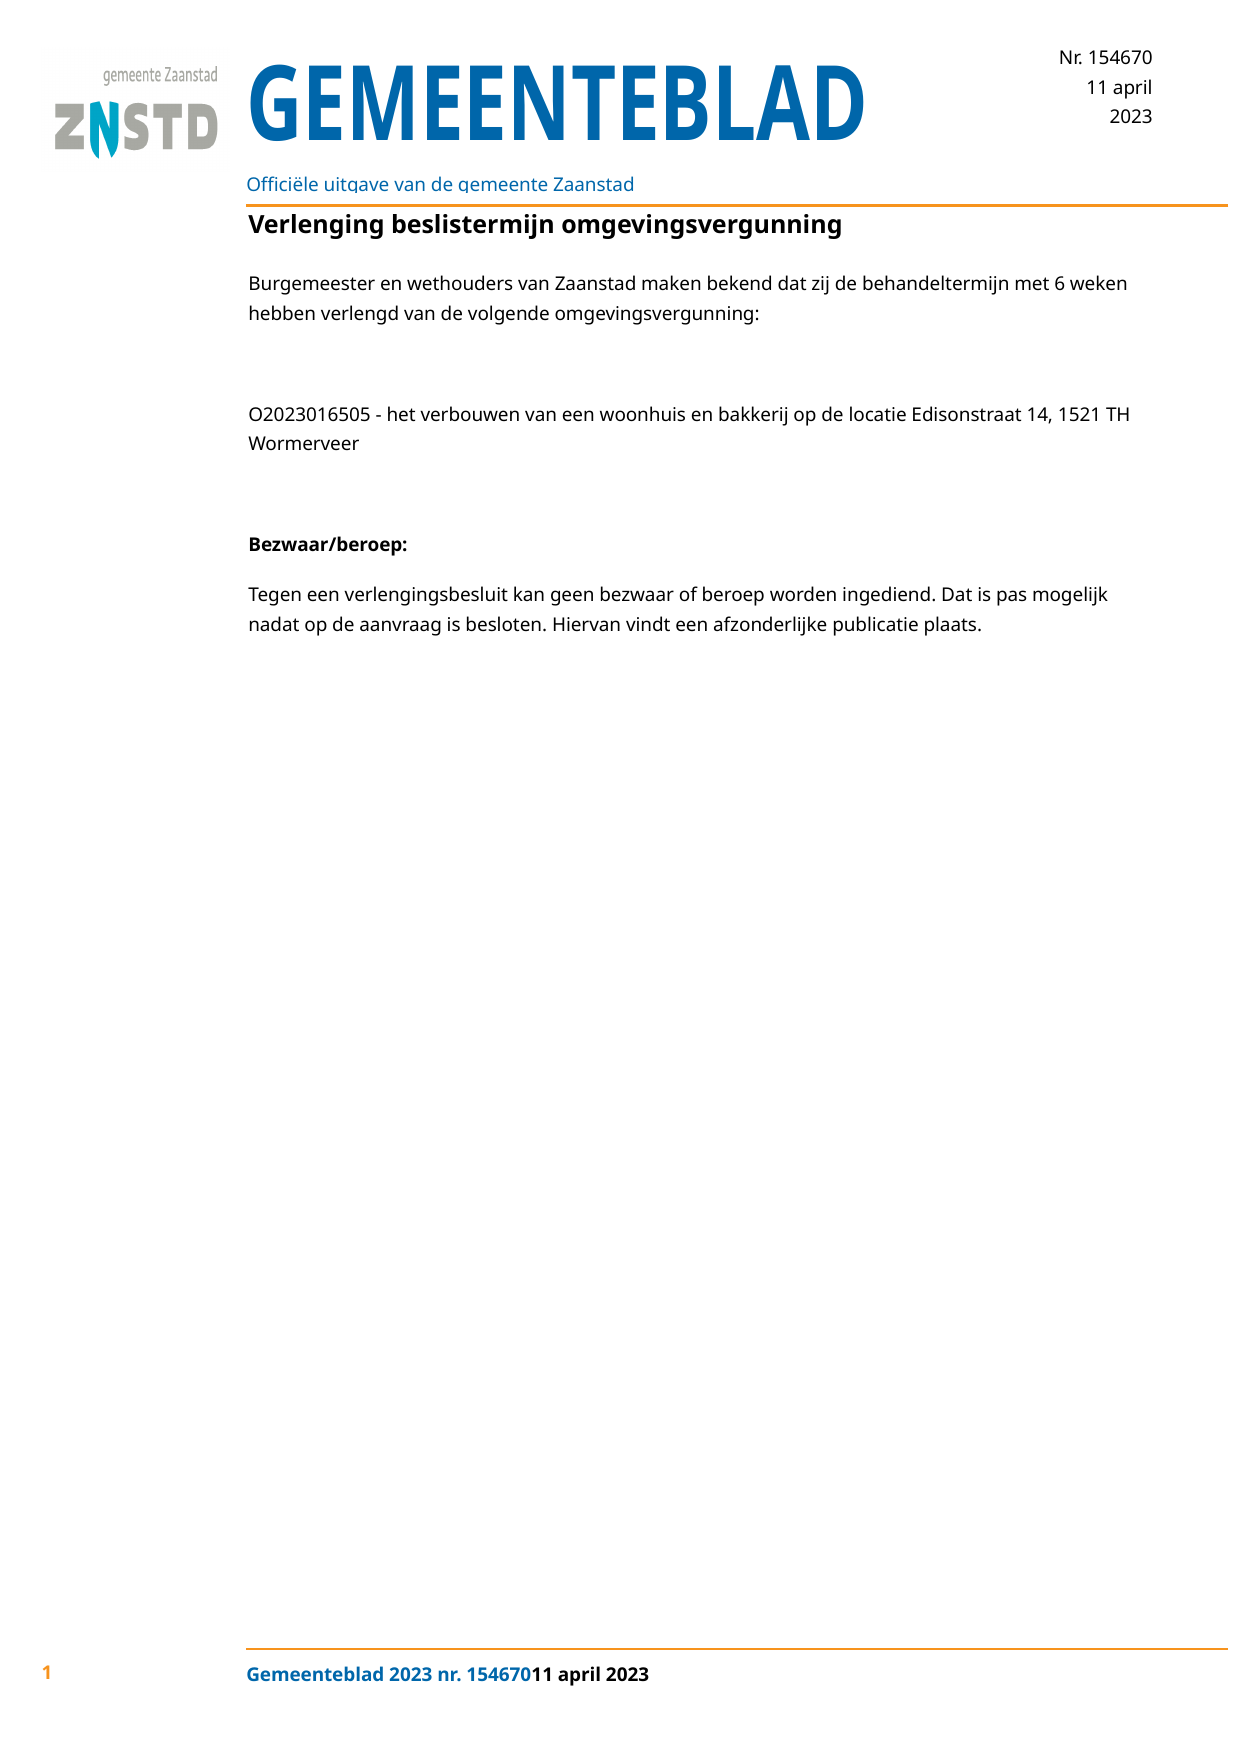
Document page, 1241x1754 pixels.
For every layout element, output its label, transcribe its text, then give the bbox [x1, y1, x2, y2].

text O2023016505 - het verbouwen van een woonhuis en bakkerij op de locatie Edisonstraat 14, 1521 TH Wormerveer [248, 401, 1152, 456]
text Verlenging beslistermijn omgevingsvergunning [248, 207, 1152, 241]
text Bezwaar/beroep: [248, 531, 1152, 557]
text Tegen een verlengingsbesluit kan geen bezwaar of beroep worden ingediend. Dat is pas mogelijk nadat op de aanvraag is besloten. Hiervan vindt een afzonderlijke publicatie plaats. [248, 582, 1152, 637]
text Burgemeester en wethouders van Zaanstad maken bekend dat zij de behandeltermijn met 6 weken hebben verlengd van de volgende omgevingsvergunning: [248, 270, 1152, 326]
picture [41, 47, 231, 172]
